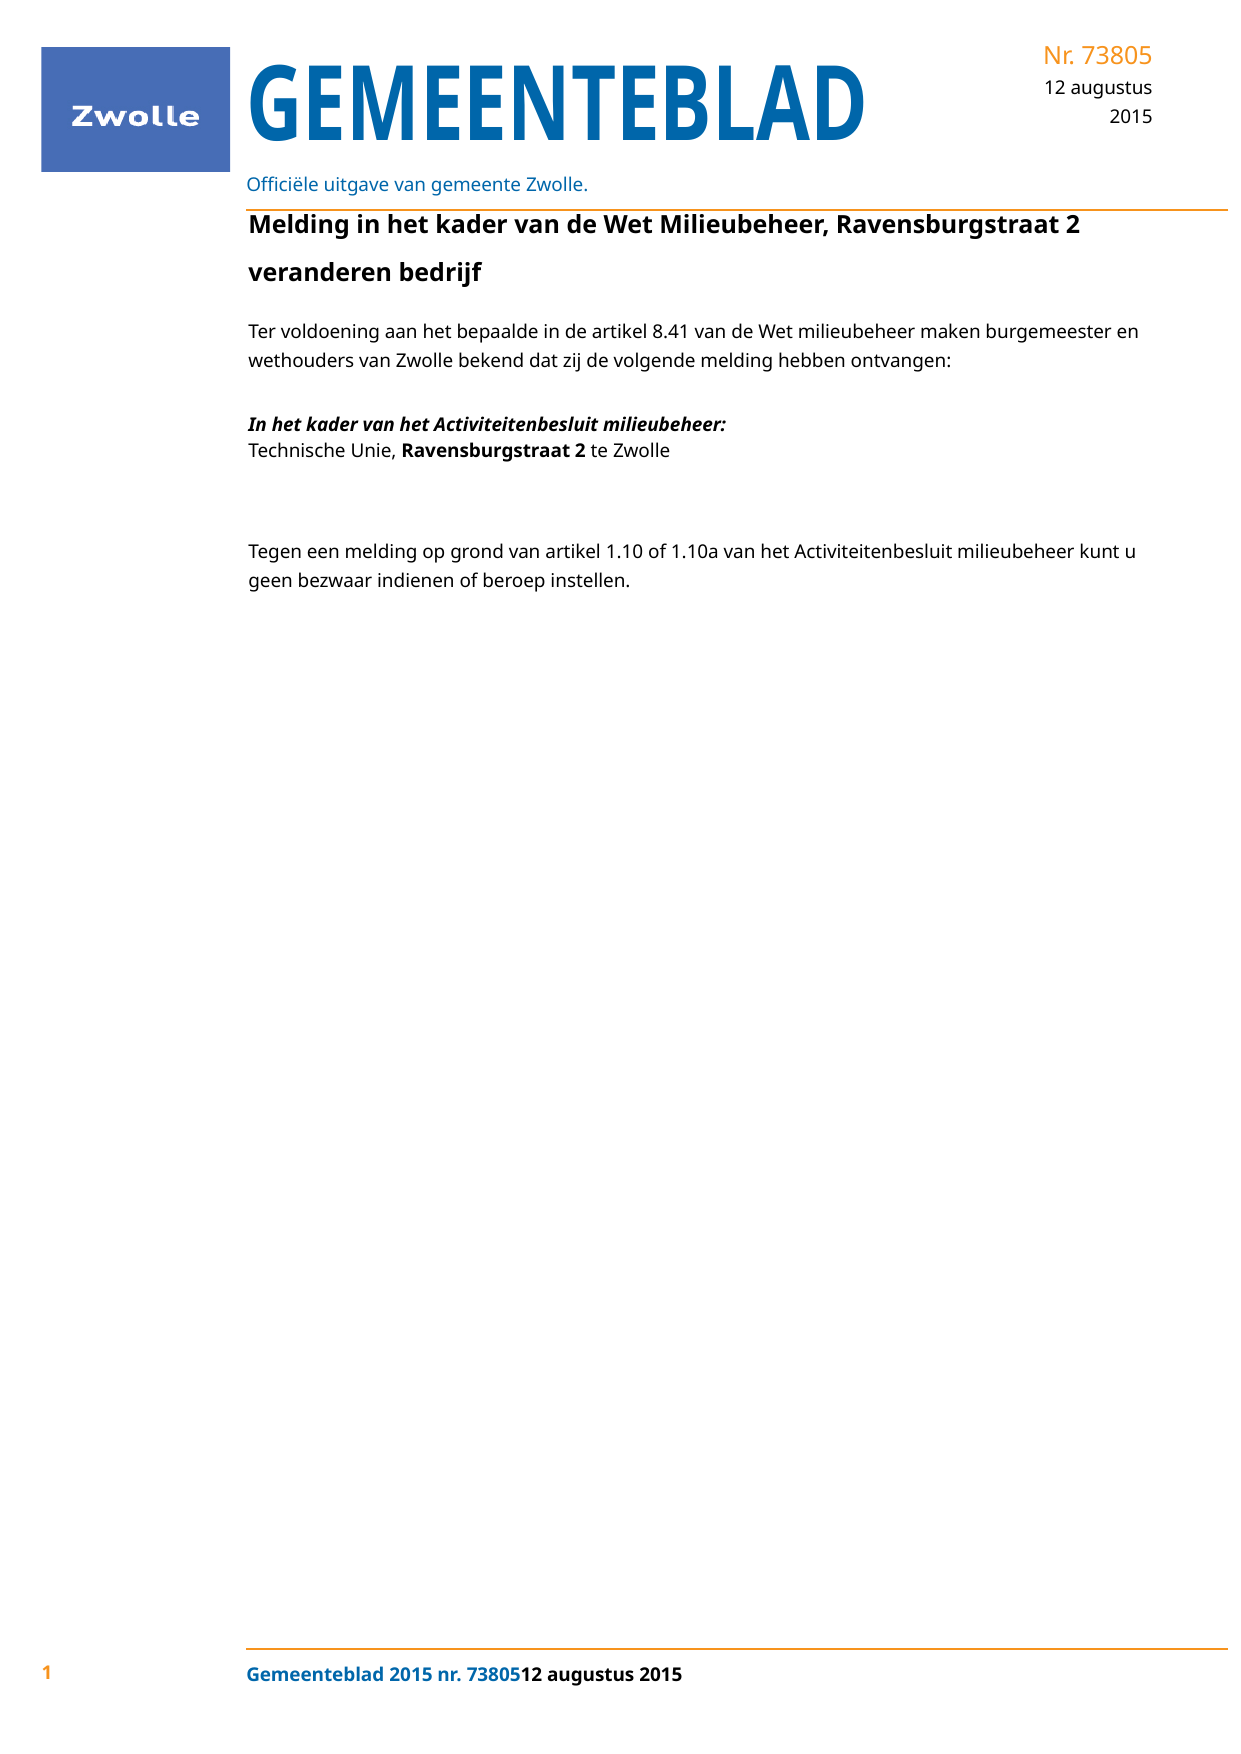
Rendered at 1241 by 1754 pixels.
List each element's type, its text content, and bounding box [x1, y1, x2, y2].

text Tegen een melding op grond van artikel 1.10 of 1.10a van het Activiteitenbesluit milieubeheer kunt u geen bezwaar indienen of beroep instellen. [248, 538, 1152, 593]
text In het kader van het Activiteitenbesluit milieubeheer: [248, 411, 1152, 437]
text Ter voldoening aan het bepaalde in de artikel 8.41 van de Wet milieubeheer maken burgemeester en wethouders van Zwolle bekend dat zij de volgende melding hebben ontvangen: [248, 318, 1152, 373]
text Melding in het kader van de Wet Milieubeheer, Ravensburgstraat 2 veranderen bedrijf [248, 211, 1152, 288]
text Technische Unie, Ravensburgstraat 2 te Zwolle [248, 437, 1152, 463]
picture [41, 47, 231, 172]
